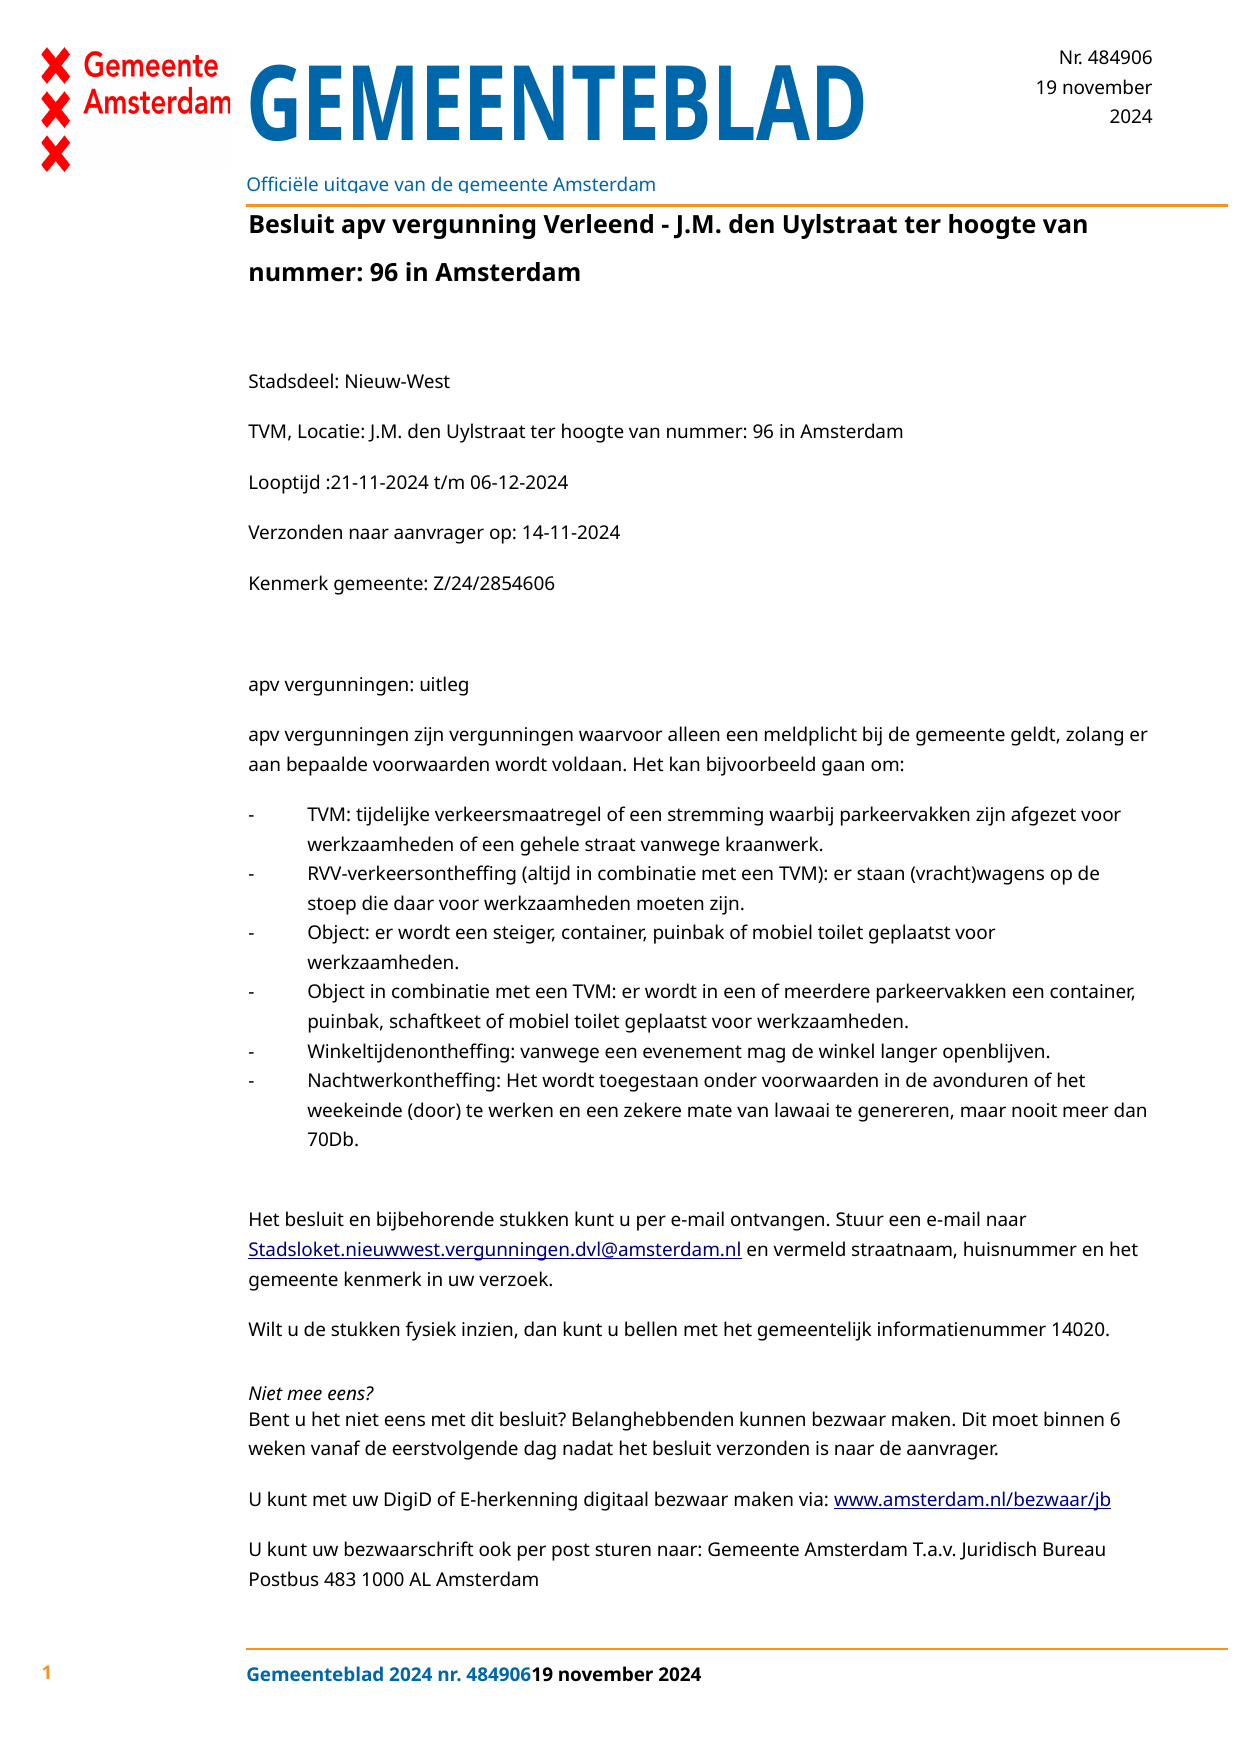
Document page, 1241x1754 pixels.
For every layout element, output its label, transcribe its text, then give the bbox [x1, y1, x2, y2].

text apv vergunningen zijn vergunningen waarvoor alleen een meldplicht bij de gemeente geldt, zolang er aan bepaalde voorwaarden wordt voldaan. Het kan bijvoorbeeld gaan om: [248, 721, 1152, 777]
text U kunt uw bezwaarschrift ook per post sturen naar: Gemeente Amsterdam T.a.v. Juridisch Bureau Postbus 483 1000 AL Amsterdam [248, 1536, 1152, 1592]
text Kenmerk gemeente: Z/24/2854606 [248, 570, 1152, 596]
list Winkeltijdenontheffing: vanwege een evenement mag de winkel langer openblijven. [248, 1038, 1152, 1064]
text Niet mee eens? [248, 1380, 1152, 1406]
text Looptijd :21-11-2024 t/m 06-12-2024 [248, 469, 1152, 495]
list TVM: tijdelijke verkeersmaatregel of een stremming waarbij parkeervakken zijn afgezet voor werkzaamheden of een gehele straat vanwege kraanwerk. [248, 801, 1152, 857]
list RVV-verkeersontheffing (altijd in combinatie met een TVM): er staan (vracht)wagens op de stoep die daar voor werkzaamheden moeten zijn. [248, 860, 1152, 916]
text Verzonden naar aanvrager op: 14-11-2024 [248, 519, 1152, 545]
picture [41, 47, 231, 172]
list Object in combinatie met een TVM: er wordt in een of meerdere parkeervakken een container, puinbak, schaftkeet of mobiel toilet geplaatst voor werkzaamheden. [248, 979, 1152, 1034]
list Nachtwerkontheffing: Het wordt toegestaan onder voorwaarden in de avonduren of het weekeinde (door) te werken en een zekere mate van lawaai te genereren, maar nooit meer dan 70Db. [248, 1067, 1152, 1152]
text TVM, Locatie: J.M. den Uylstraat ter hoogte van nummer: 96 in Amsterdam [248, 419, 1152, 444]
text apv vergunningen: uitleg [248, 671, 1152, 697]
text U kunt met uw DigiD of E-herkenning digitaal bezwaar maken via: www.amsterdam.nl/bezwaar/jb [248, 1486, 1152, 1512]
text Het besluit en bijbehorende stukken kunt u per e-mail ontvangen. Stuur een e-mail naar Stadsloket.nieuwwest.vergunningen.dvl@amsterdam.nl en vermeld straatnaam, huisnummer en het gemeente kenmerk in uw verzoek. [248, 1207, 1152, 1292]
list Object: er wordt een steiger, container, puinbak of mobiel toilet geplaatst voor werkzaamheden. [248, 919, 1152, 975]
text Besluit apv vergunning Verleend - J.M. den Uylstraat ter hoogte van nummer: 96 in Amsterdam [248, 207, 1152, 288]
text Stadsdeel: Nieuw-West [248, 368, 1152, 394]
text Bent u het niet eens met dit besluit? Belanghebbenden kunnen bezwaar maken. Dit moet binnen 6 weken vanaf de eerstvolgende dag nadat het besluit verzonden is naar de aanvrager. [248, 1406, 1152, 1461]
text Wilt u de stukken fysiek inzien, dan kunt u bellen met het gemeentelijk informatienummer 14020. [248, 1316, 1152, 1342]
